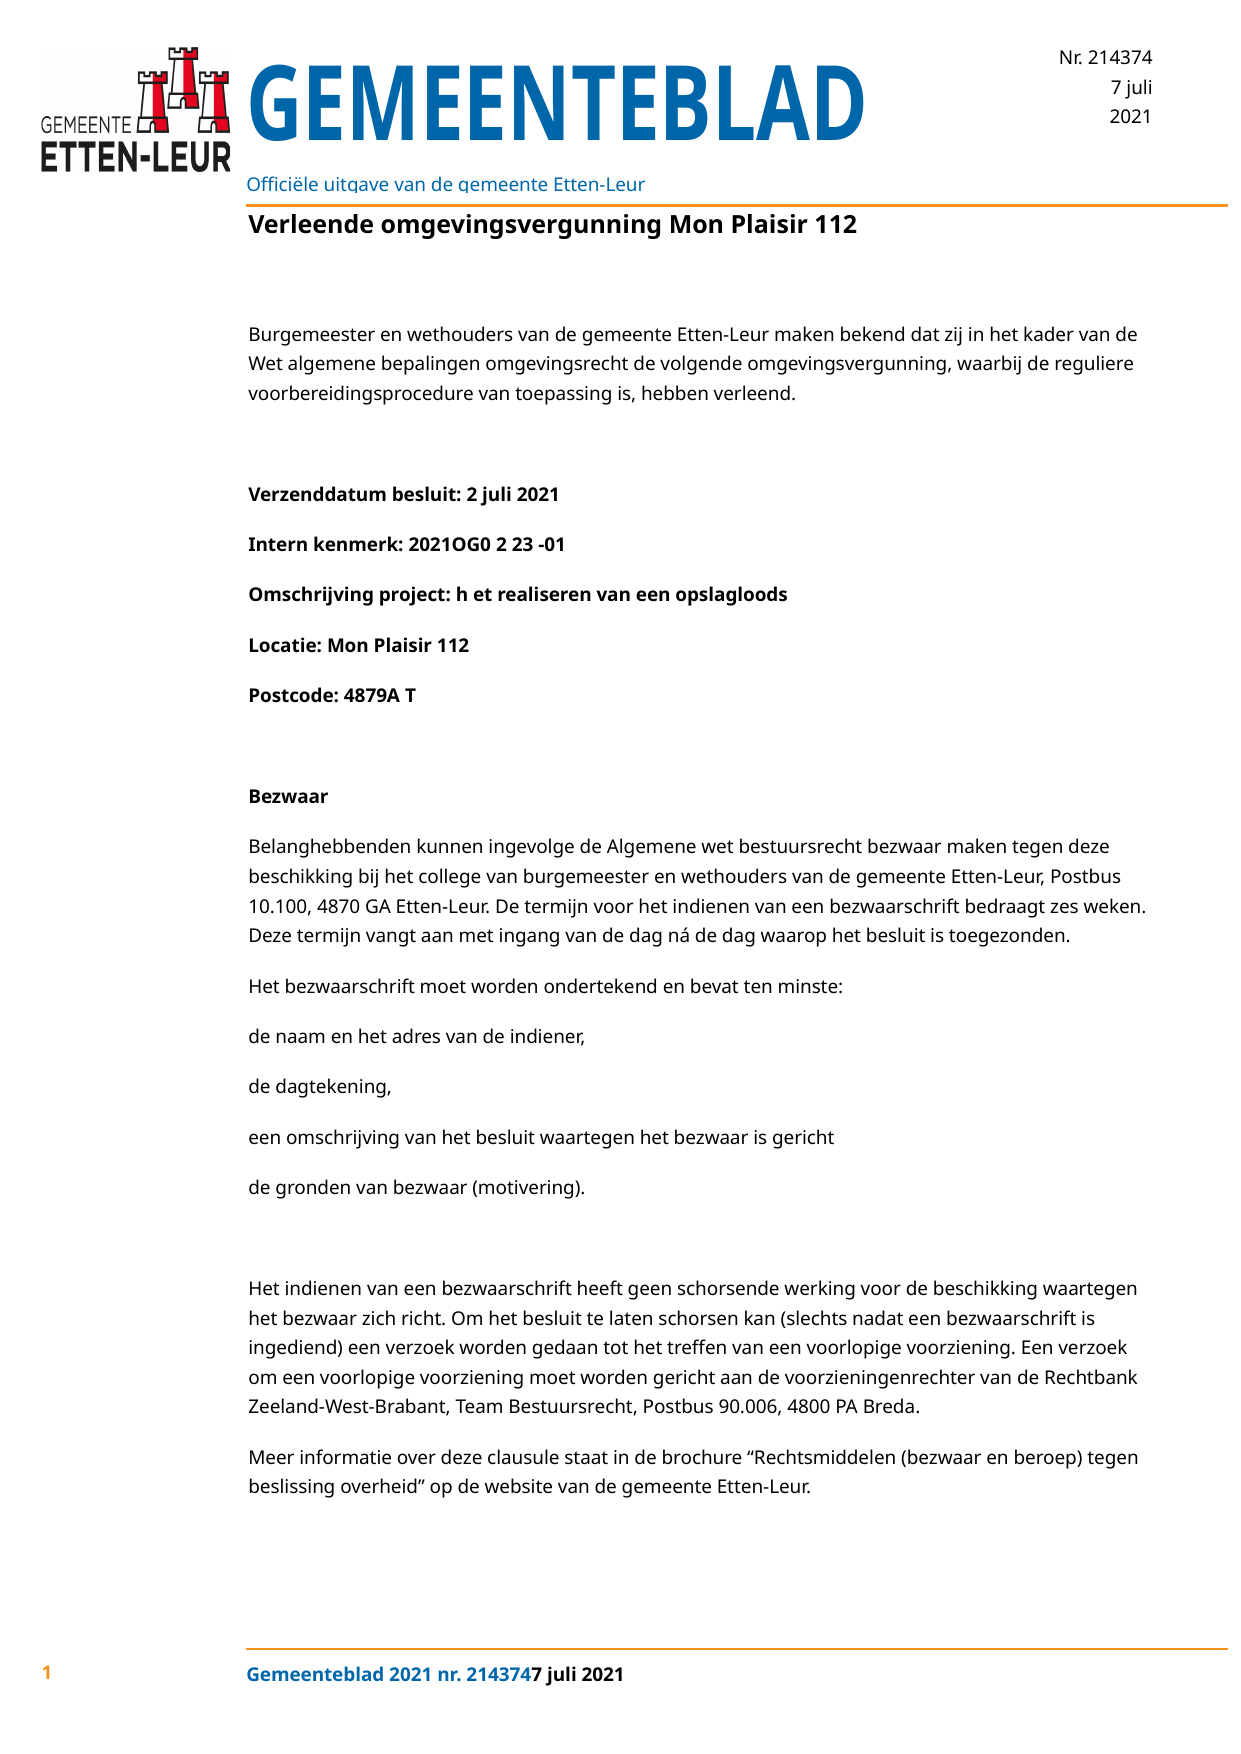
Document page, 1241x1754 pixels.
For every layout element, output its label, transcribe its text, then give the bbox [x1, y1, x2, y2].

text Verzenddatum besluit: 2 juli 2021 [248, 481, 1152, 506]
text de gronden van bezwaar (motivering). [248, 1174, 1152, 1200]
text Postcode: 4879A T [248, 682, 1152, 708]
text Burgemeester en wethouders van de gemeente Etten-Leur maken bekend dat zij in het kader van de Wet algemene bepalingen omgevingsrecht de volgende omgevingsvergunning, waarbij de reguliere voorbereidingsprocedure van toepassing is, hebben verleend. [248, 321, 1152, 406]
text de naam en het adres van de indiener, [248, 1023, 1152, 1049]
text een omschrijving van het besluit waartegen het bezwaar is gericht [248, 1124, 1152, 1150]
text Meer informatie over deze clausule staat in de brochure “Rechtsmiddelen (bezwaar en beroep) tegen beslissing overheid” op de website van de gemeente Etten-Leur. [248, 1444, 1152, 1499]
text Verleende omgevingsvergunning Mon Plaisir 112 [248, 207, 1152, 241]
text Locatie: Mon Plaisir 112 [248, 632, 1152, 658]
text Bezwaar [248, 783, 1152, 809]
text Belanghebbenden kunnen ingevolge de Algemene wet bestuursrecht bezwaar maken tegen deze beschikking bij het college van burgemeester en wethouders van de gemeente Etten-Leur, Postbus 10.100, 4870 GA Etten-Leur. De termijn voor het indienen van een bezwaarschrift bedraagt zes weken. Deze termijn vangt aan met ingang van de dag ná de dag waarop het besluit is toegezonden. [248, 834, 1152, 948]
text Intern kenmerk: 2021OG0 2 23 -01 [248, 531, 1152, 557]
text de dagtekening, [248, 1074, 1152, 1099]
text Omschrijving project: h et realiseren van een opslagloods [248, 582, 1152, 607]
picture [41, 47, 231, 172]
text Het bezwaarschrift moet worden ondertekend en bevat ten minste: [248, 973, 1152, 998]
text Het indienen van een bezwaarschrift heeft geen schorsende werking voor de beschikking waartegen het bezwaar zich richt. Om het besluit te laten schorsen kan (slechts nadat een bezwaarschrift is ingediend) een verzoek worden gedaan tot het treffen van een voorlopige voorziening. Een verzoek om een voorlopige voorziening moet worden gericht aan de voorzieningenrechter van de Rechtbank Zeeland-West-Brabant, Team Bestuursrecht, Postbus 90.006, 4800 PA Breda. [248, 1275, 1152, 1419]
